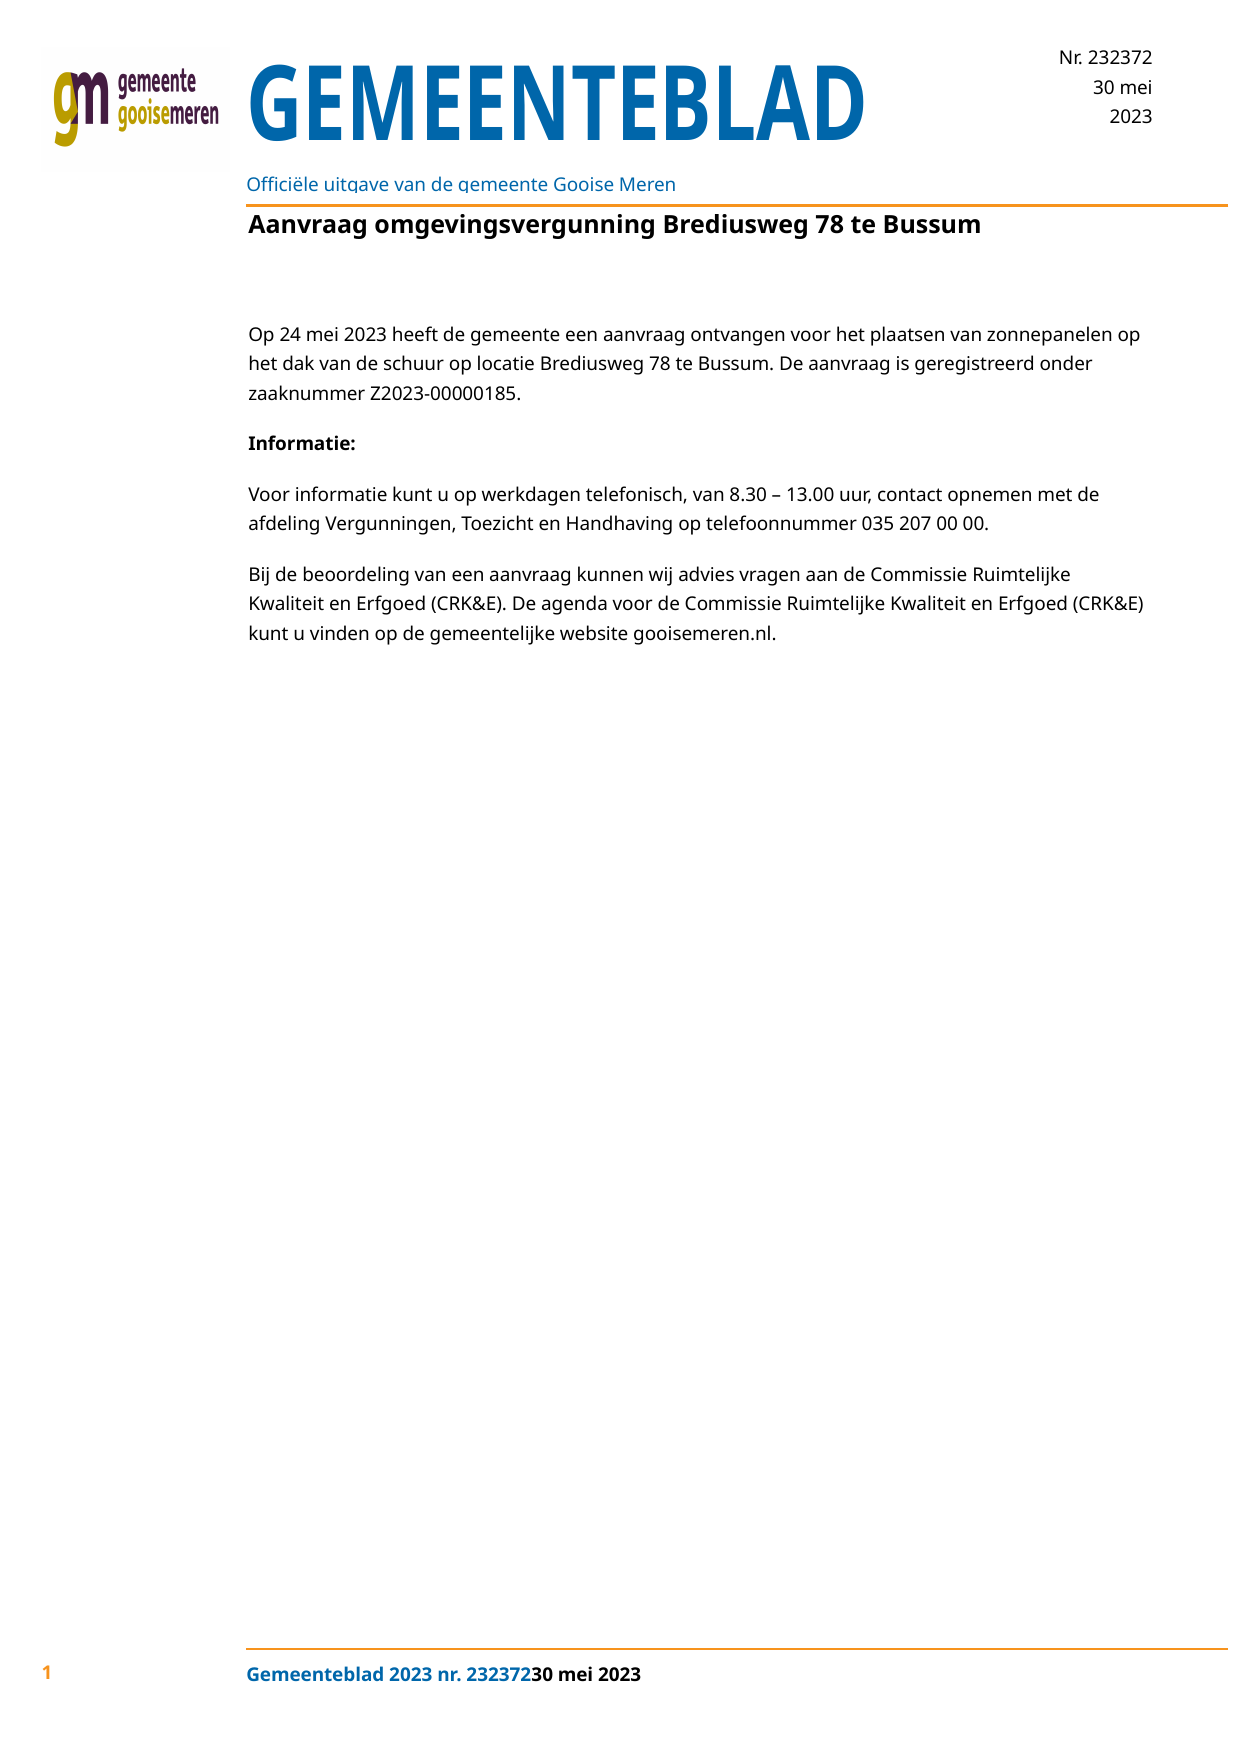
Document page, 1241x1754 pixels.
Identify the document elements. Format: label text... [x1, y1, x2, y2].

text Informatie: [248, 430, 1152, 456]
text Voor informatie kunt u op werkdagen telefonisch, van 8.30 – 13.00 uur, contact opnemen met de afdeling Vergunningen, Toezicht en Handhaving op telefoonnummer 035 207 00 00. [248, 481, 1152, 536]
text Bij de beoordeling van een aanvraag kunnen wij advies vragen aan de Commissie Ruimtelijke Kwaliteit en Erfgoed (CRK&E). De agenda voor de Commissie Ruimtelijke Kwaliteit en Erfgoed (CRK&E) kunt u vinden op de gemeentelijke website gooisemeren.nl. [248, 561, 1152, 646]
picture [41, 47, 231, 172]
text Aanvraag omgevingsvergunning Brediusweg 78 te Bussum [248, 207, 1152, 241]
text Op 24 mei 2023 heeft de gemeente een aanvraag ontvangen voor het plaatsen van zonnepanelen op het dak van de schuur op locatie Brediusweg 78 te Bussum. De aanvraag is geregistreerd onder zaaknummer Z2023-00000185. [248, 321, 1152, 406]
